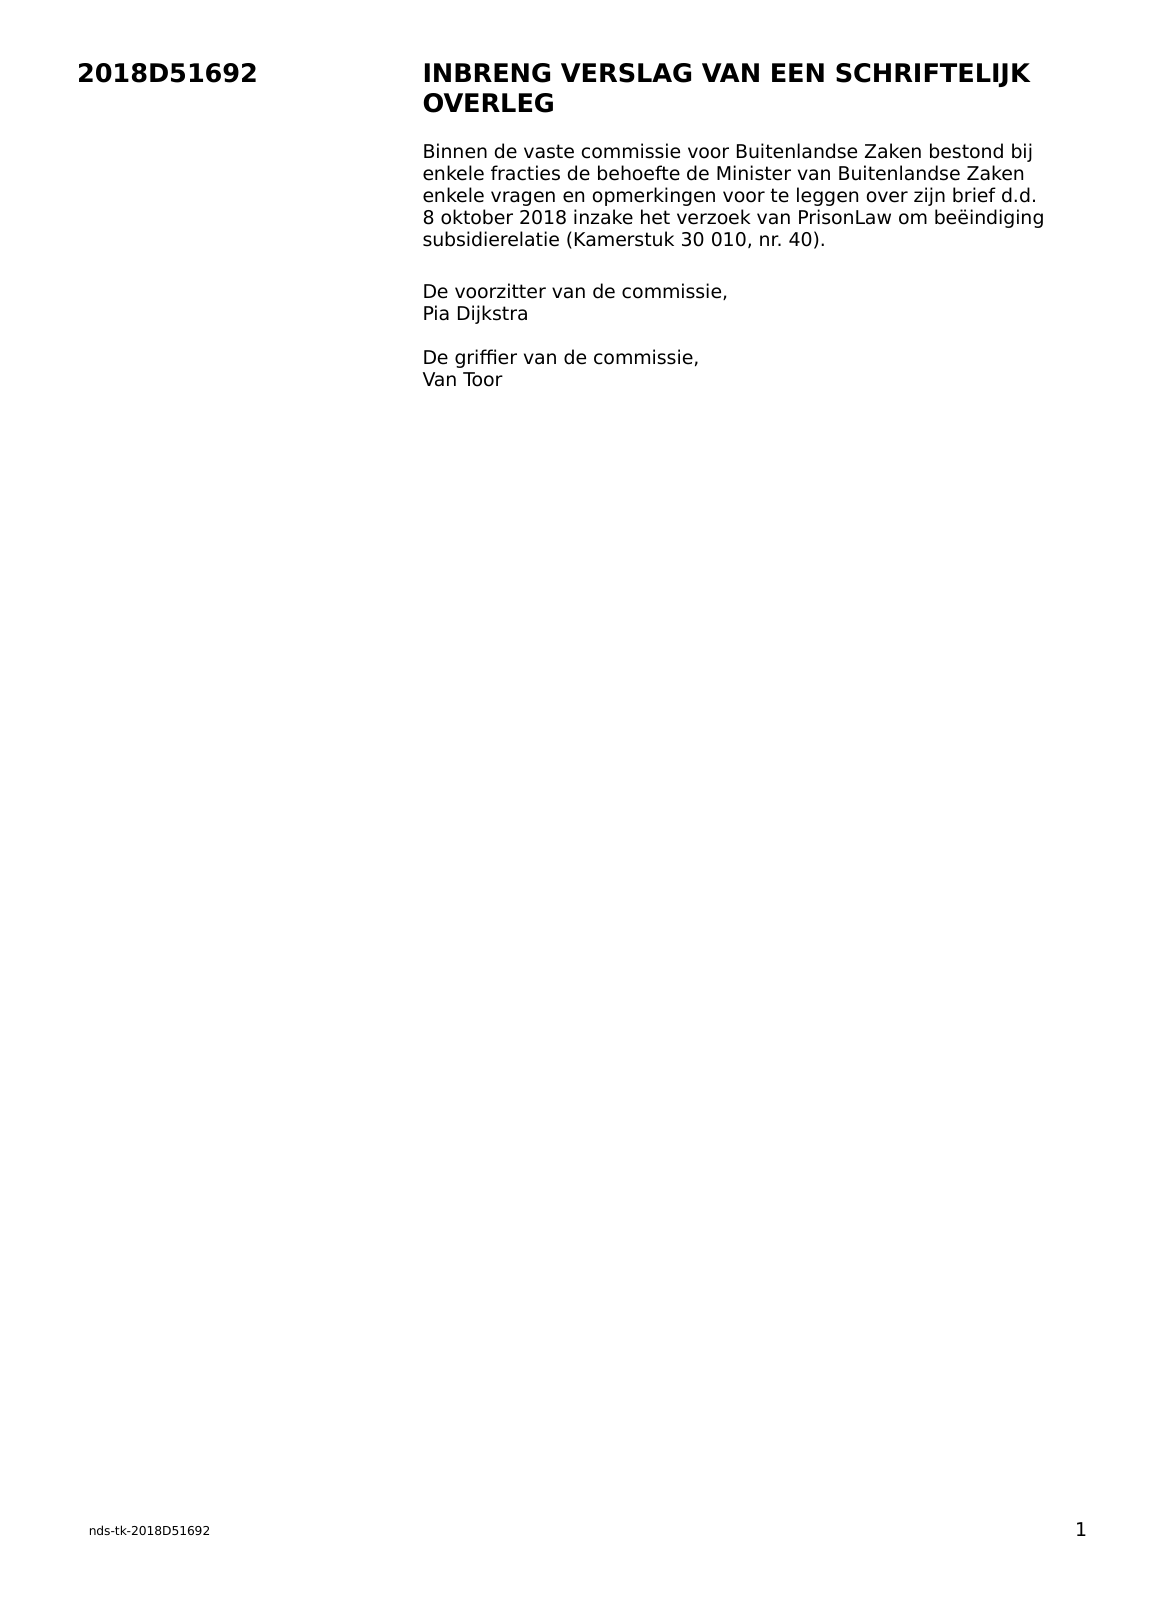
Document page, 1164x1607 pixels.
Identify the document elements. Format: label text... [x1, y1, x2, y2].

text De griffier van de commissie, Van Toor [422, 347, 1087, 391]
text Binnen de vaste commissie voor Buitenlandse Zaken bestond bij enkele fracties de behoefte de Minister van Buitenlandse Zaken enkele vragen en opmerkingen voor te leggen over zijn brief d.d. 8 oktober 2018 inzake het verzoek van PrisonLaw om beëindiging subsidierelatie (Kamerstuk 30 010, nr. 40). [422, 141, 1087, 251]
text nds-tk-2018D51692 [88, 1524, 323, 1538]
text 2018D51692 INBRENG VERSLAG VAN EEN SCHRIFTELIJK OVERLEG [77, 59, 1087, 118]
text De voorzitter van de commissie, Pia Dijkstra [422, 281, 1087, 324]
